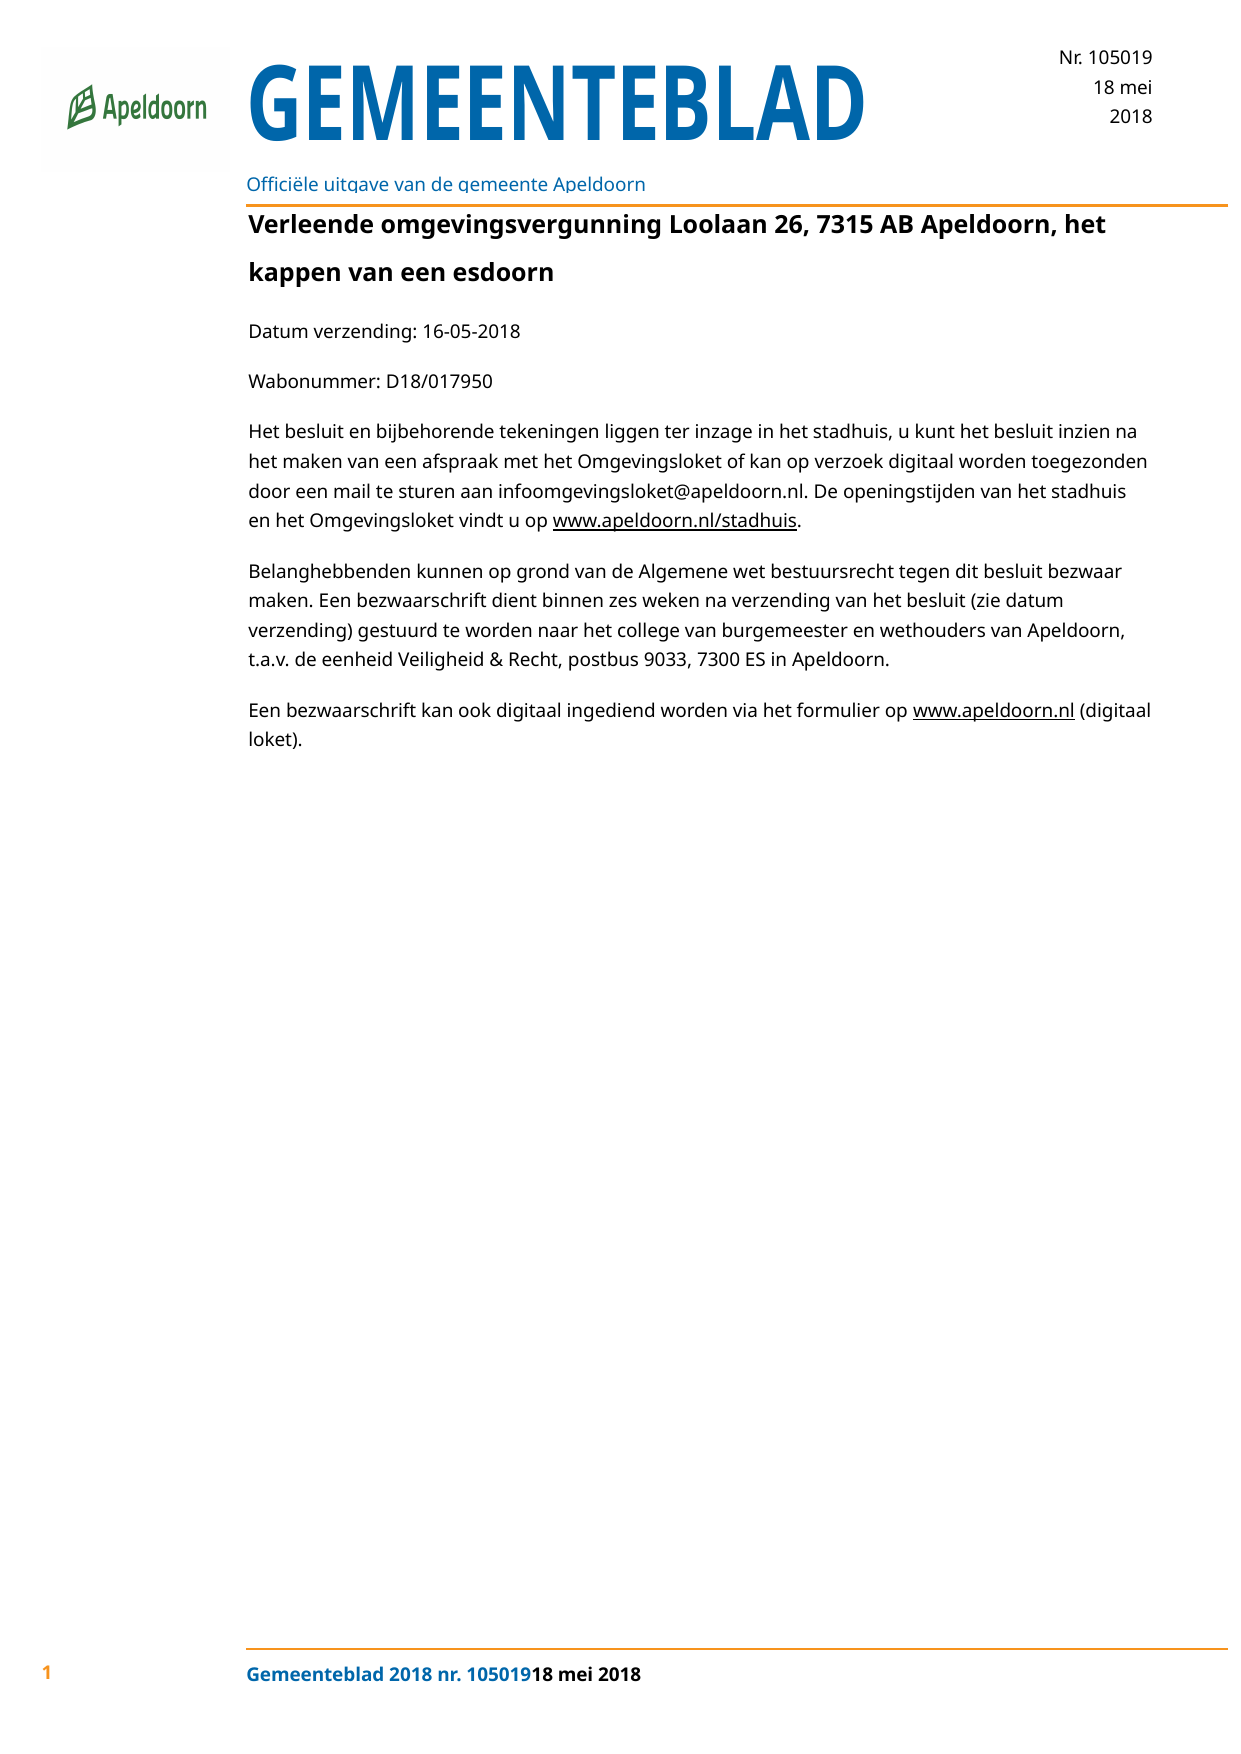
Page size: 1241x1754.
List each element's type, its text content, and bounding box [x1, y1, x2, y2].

text Een bezwaarschrift kan ook digitaal ingediend worden via het formulier op www.apeldoorn.nl (digitaal loket). [248, 697, 1152, 752]
text Belanghebbenden kunnen op grond van de Algemene wet bestuursrecht tegen dit besluit bezwaar maken. Een bezwaarschrift dient binnen zes weken na verzending van het besluit (zie datum verzending) gestuurd te worden naar het college van burgemeester en wethouders van Apeldoorn, t.a.v. de eenheid Veiligheid & Recht, postbus 9033, 7300 ES in Apeldoorn. [248, 558, 1152, 672]
text Datum verzending: 16-05-2018 [248, 318, 1152, 344]
text Het besluit en bijbehorende tekeningen liggen ter inzage in het stadhuis, u kunt het besluit inzien na het maken van een afspraak met het Omgevingsloket of kan op verzoek digitaal worden toegezonden door een mail te sturen aan infoomgevingsloket@apeldoorn.nl. De openingstijden van het stadhuis en het Omgevingsloket vindt u op www.apeldoorn.nl/stadhuis. [248, 419, 1152, 533]
picture [41, 47, 231, 172]
text Wabonummer: D18/017950 [248, 368, 1152, 394]
text Verleende omgevingsvergunning Loolaan 26, 7315 AB Apeldoorn, het kappen van een esdoorn [248, 207, 1152, 288]
